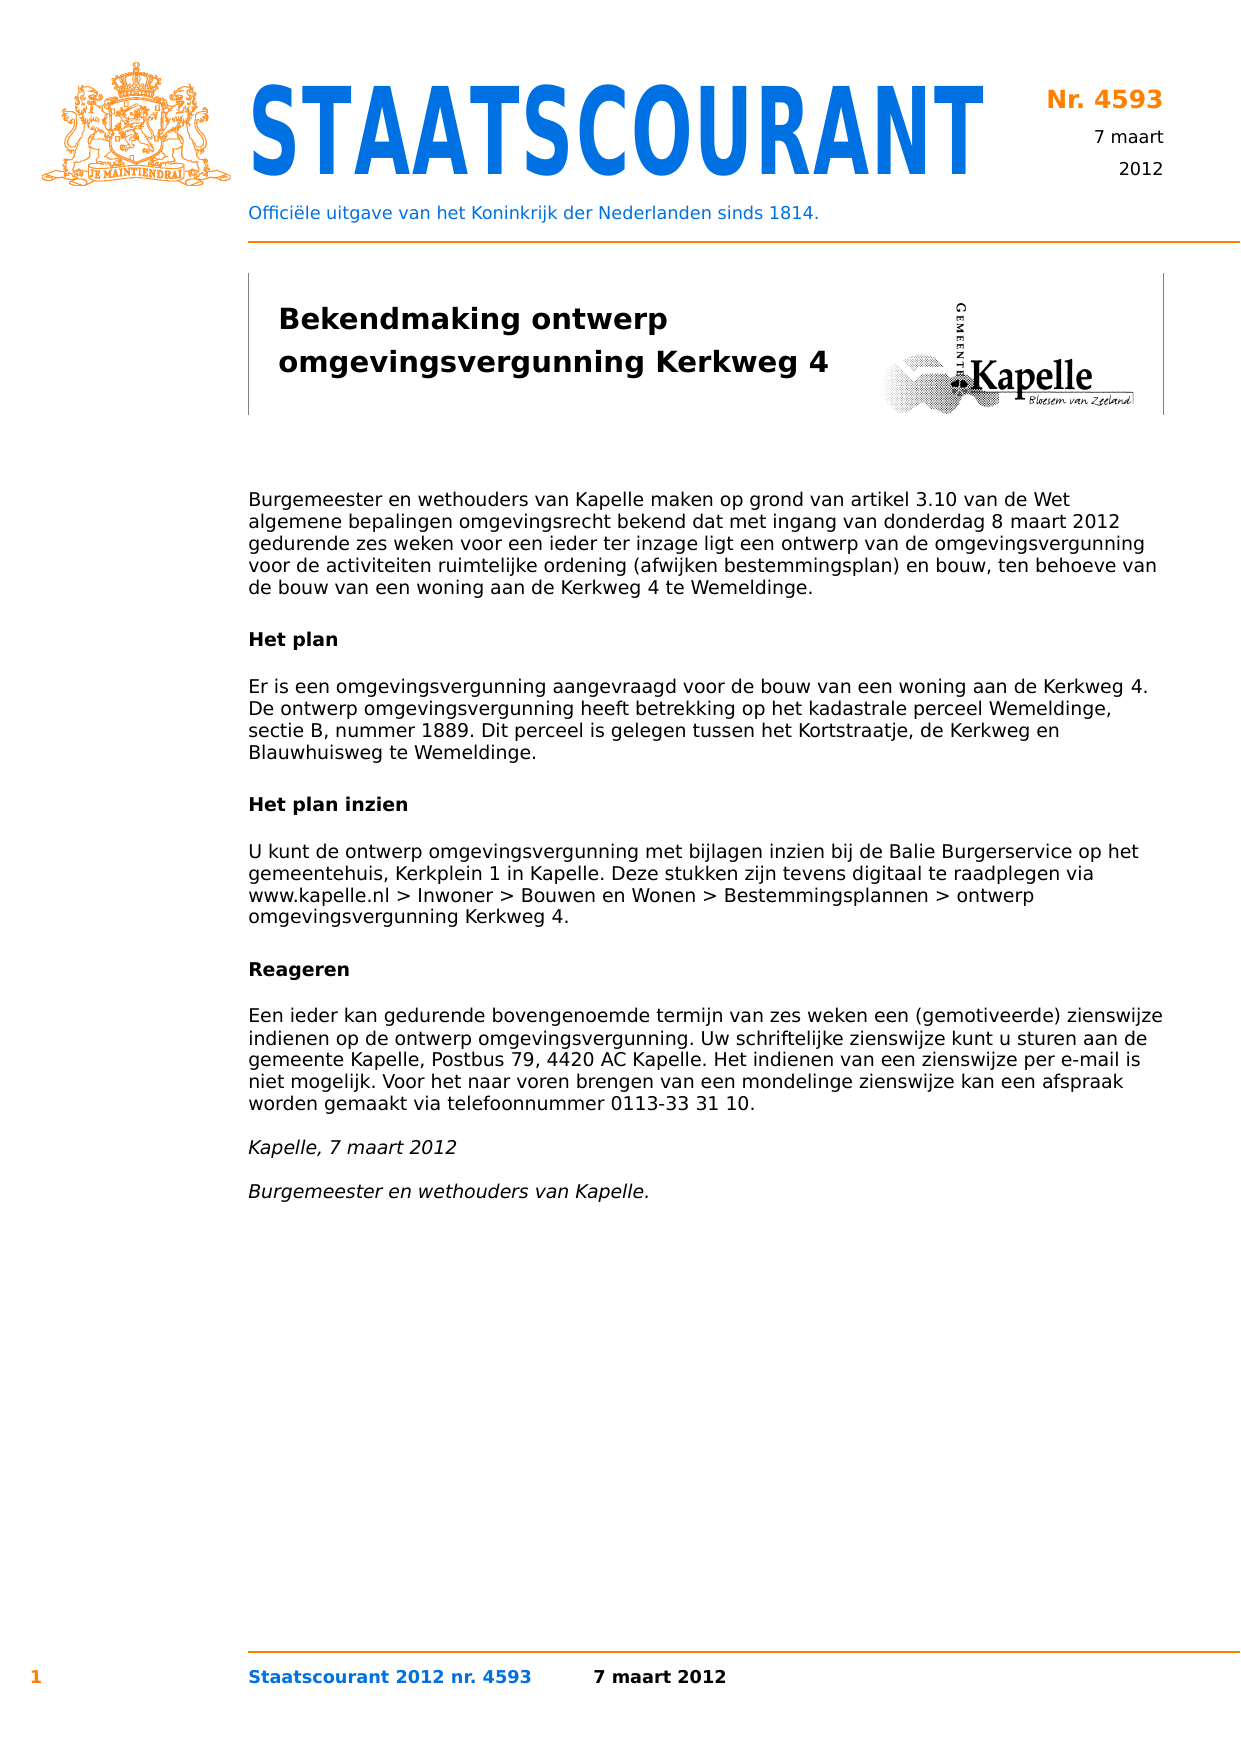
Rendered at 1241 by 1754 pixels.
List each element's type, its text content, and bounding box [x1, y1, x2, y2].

table_header [25, 62, 248, 241]
subtitle Het plan inzien [248, 793, 1163, 816]
table_cell 7 maart [998, 121, 1240, 153]
table_header Nr. 4593 [998, 62, 1240, 121]
picture [41, 62, 231, 186]
text Burgemeester en wethouders van Kapelle. [248, 1181, 1163, 1203]
picture [879, 302, 1134, 415]
text Kapelle, 7 maart 2012 [248, 1137, 1163, 1159]
text Er is een omgevingsvergunning aangevraagd voor de bouw van een woning aan de Kerkweg 4. De ontwerp omgevingsvergunning heeft betrekking op het kadastrale perceel Wemeldinge, sectie B, nummer 1889. Dit perceel is gelegen tussen het Kortstraatje, de Kerkweg en Blauwhuisweg te Wemeldinge. [248, 676, 1163, 763]
subtitle Het plan [248, 629, 1163, 651]
text Een ieder kan gedurende bovengenoemde termijn van zes weken een (gemotiveerde) zienswijze indienen op de ontwerp omgevingsvergunning. Uw schriftelijke zienswijze kunt u sturen aan de gemeente Kapelle, Postbus 79, 4420 AC Kapelle. Het indienen van een zienswijze per e-mail is niet mogelijk. Voor het naar voren brengen van een mondelinge zienswijze kan een afspraak worden gemaakt via telefoonnummer 0113-33 31 10. [248, 1005, 1163, 1115]
subtitle Bekendmaking ontwerp omgevingsvergunning Kerkweg 4 [249, 273, 1163, 415]
table_cell 2012 [998, 153, 1240, 203]
text Burgemeester en wethouders van Kapelle maken op grond van artikel 3.10 van de Wet algemene bepalingen omgevingsrecht bekend dat met ingang van donderdag 8 maart 2012 gedurende zes weken voor een ieder ter inzage ligt een ontwerp van de omgevingsvergunning voor de activiteiten ruimtelijke ordening (afwijken bestemmingsplan) en bouw, ten behoeve van de bouw van een woning aan de Kerkweg 4 te Wemeldinge. [248, 489, 1163, 599]
text U kunt de ontwerp omgevingsvergunning met bijlagen inzien bij de Balie Burgerservice op het gemeentehuis, Kerkplein 1 in Kapelle. Deze stukken zijn tevens digitaal te raadplegen via www.kapelle.nl > Inwoner > Bouwen en Wonen > Bestemmingsplannen > ontwerp omgevingsvergunning Kerkweg 4. [248, 841, 1163, 928]
table_cell Officiële uitgave van het Koninkrijk der Nederlanden sinds 1814. [248, 203, 1240, 241]
table_header STAATSCOURANT [248, 62, 998, 203]
subtitle Reageren [248, 958, 1163, 980]
